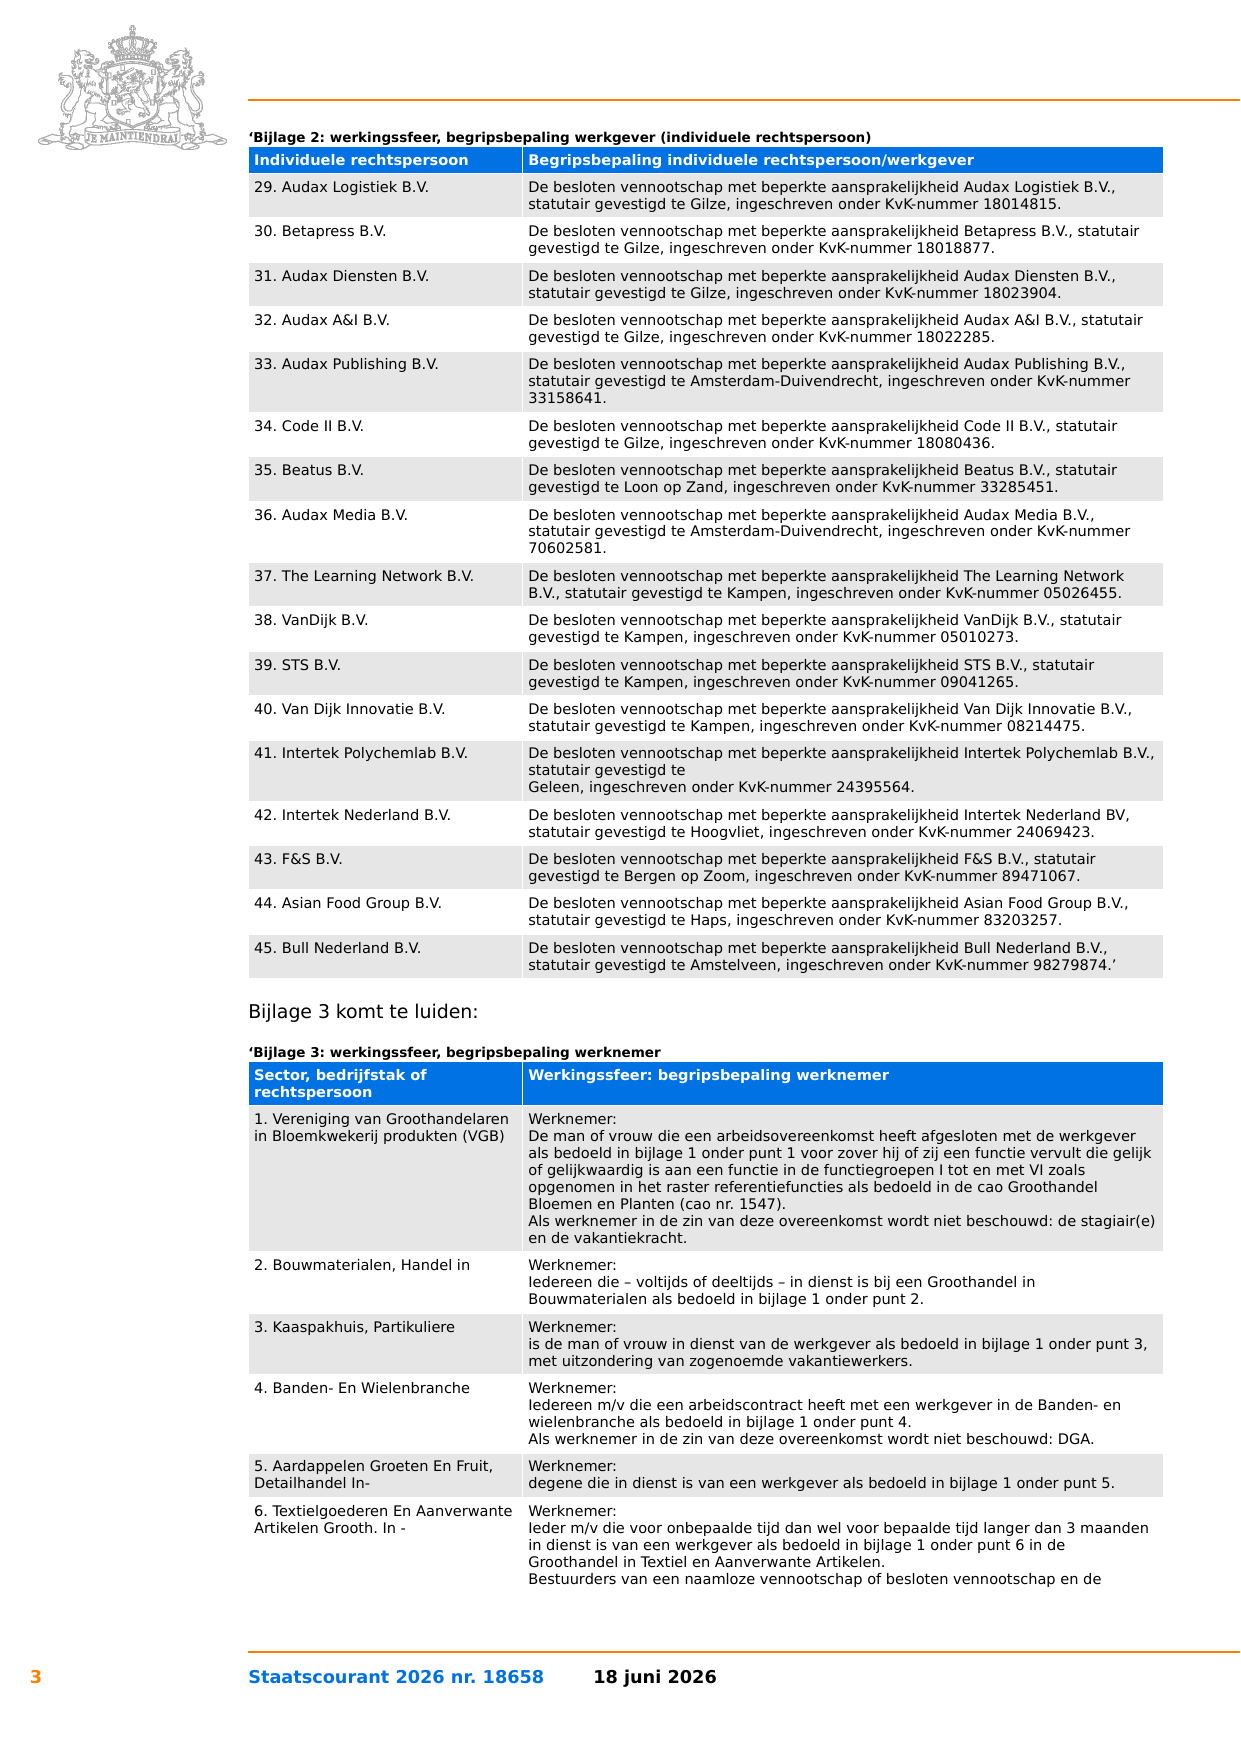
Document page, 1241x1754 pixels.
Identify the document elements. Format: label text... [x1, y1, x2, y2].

table_cell 2. Bouwmaterialen, Handel in [249, 1253, 522, 1313]
table_cell De besloten vennootschap met beperkte aansprakelijkheid STS B.V., statutair gevestigd te Kampen, ingeschreven onder KvK-nummer 09041265. [523, 652, 1163, 695]
table_cell Werknemer: Iedereen m/v die een arbeidscontract heeft met een werkgever in de Banden- en wielenbranche als bedoeld in bijlage 1 onder punt 4. Als werknemer in de zin van deze overeenkomst wordt niet beschouwd: DGA. [523, 1375, 1163, 1452]
table_cell Sector, bedrijfstak of rechtspersoon [249, 1062, 522, 1105]
table_cell De besloten vennootschap met beperkte aansprakelijkheid Van Dijk Innovatie B.V., statutair gevestigd te Kampen, ingeschreven onder KvK-nummer 08214475. [523, 696, 1163, 739]
table_cell 39. STS B.V. [249, 652, 522, 695]
table_cell Werknemer: is de man of vrouw in dienst van de werkgever als bedoeld in bijlage 1 onder punt 3, met uitzondering van zogenoemde vakantiewerkers. [523, 1314, 1163, 1374]
table_cell De besloten vennootschap met beperkte aansprakelijkheid VanDijk B.V., statutair gevestigd te Kampen, ingeschreven onder KvK-nummer 05010273. [523, 608, 1163, 651]
table_cell 30. Betapress B.V. [249, 219, 522, 262]
table_cell 45. Bull Nederland B.V. [249, 935, 522, 978]
table_cell De besloten vennootschap met beperkte aansprakelijkheid Beatus B.V., statutair gevestigd te Loon op Zand, ingeschreven onder KvK-nummer 33285451. [523, 457, 1163, 501]
table_cell 34. Code II B.V. [249, 413, 522, 456]
table_cell 33. Audax Publishing B.V. [249, 352, 522, 412]
table_cell 4. Banden- En Wielenbranche [249, 1375, 522, 1452]
table_cell De besloten vennootschap met beperkte aansprakelijkheid Audax Logistiek B.V., statutair gevestigd te Gilze, ingeschreven onder KvK-nummer 18014815. [523, 174, 1163, 217]
table_cell Werknemer: Ieder m/v die voor onbepaalde tijd dan wel voor bepaalde tijd langer dan 3 maanden in dienst is van een werkgever als bedoeld in bijlage 1 onder punt 6 in de Groothandel in Textiel en Aanverwante Artikelen. Bestuurders van een naamloze vennootschap of besloten vennootschap en de [523, 1498, 1163, 1592]
table_cell 35. Beatus B.V. [249, 457, 522, 501]
table_cell 29. Audax Logistiek B.V. [249, 174, 522, 217]
table_cell De besloten vennootschap met beperkte aansprakelijkheid Audax Publishing B.V., statutair gevestigd te Amsterdam-Duivendrecht, ingeschreven onder KvK-nummer 33158641. [523, 352, 1163, 412]
text Bijlage 3 komt te luiden: [248, 1001, 1163, 1023]
table_cell De besloten vennootschap met beperkte aansprakelijkheid F&S B.V., statutair gevestigd te Bergen op Zoom, ingeschreven onder KvK-nummer 89471067. [523, 846, 1163, 889]
table_cell De besloten vennootschap met beperkte aansprakelijkheid Intertek Polychemlab B.V., statutair gevestigd te Geleen, ingeschreven onder KvK-nummer 24395564. [523, 741, 1163, 801]
table_cell De besloten vennootschap met beperkte aansprakelijkheid The Learning Network B.V., statutair gevestigd te Kampen, ingeschreven onder KvK-nummer 05026455. [523, 563, 1163, 606]
table_cell De besloten vennootschap met beperkte aansprakelijkheid Asian Food Group B.V., statutair gevestigd te Haps, ingeschreven onder KvK-nummer 83203257. [523, 891, 1163, 934]
table_cell 37. The Learning Network B.V. [249, 563, 522, 606]
table_cell De besloten vennootschap met beperkte aansprakelijkheid Intertek Nederland BV, statutair gevestigd te Hoogvliet, ingeschreven onder KvK-nummer 24069423. [523, 802, 1163, 845]
table_header ‘Bijlage 2: werkingssfeer, begripsbepaling werkgever (individuele rechtspersoon) [248, 130, 1163, 146]
table_header ‘Bijlage 3: werkingssfeer, begripsbepaling werknemer [248, 1045, 1163, 1061]
table_cell 32. Audax A&I B.V. [249, 307, 522, 351]
table_cell 42. Intertek Nederland B.V. [249, 802, 522, 845]
table_cell De besloten vennootschap met beperkte aansprakelijkheid Betapress B.V., statutair gevestigd te Gilze, ingeschreven onder KvK-nummer 18018877. [523, 219, 1163, 262]
table_cell Werknemer: degene die in dienst is van een werkgever als bedoeld in bijlage 1 onder punt 5. [523, 1454, 1163, 1497]
table_cell Werknemer: Iedereen die – voltijds of deeltijds – in dienst is bij een Groothandel in Bouwmaterialen als bedoeld in bijlage 1 onder punt 2. [523, 1253, 1163, 1313]
table_cell 40. Van Dijk Innovatie B.V. [249, 696, 522, 739]
table_cell 36. Audax Media B.V. [249, 502, 522, 562]
picture [38, 25, 227, 150]
table_cell De besloten vennootschap met beperkte aansprakelijkheid Audax Media B.V., statutair gevestigd te Amsterdam-Duivendrecht, ingeschreven onder KvK-nummer 70602581. [523, 502, 1163, 562]
table_cell 1. Vereniging van Groothandelaren in Bloemkwekerij produkten (VGB) [249, 1106, 522, 1251]
table_cell 41. Intertek Polychemlab B.V. [249, 741, 522, 801]
table_cell 44. Asian Food Group B.V. [249, 891, 522, 934]
table_cell 6. Textielgoederen En Aanverwante Artikelen Grooth. In - [249, 1498, 522, 1592]
table_cell 5. Aardappelen Groeten En Fruit, Detailhandel In- [249, 1454, 522, 1497]
table_cell 38. VanDijk B.V. [249, 608, 522, 651]
table_cell Begripsbepaling individuele rechtspersoon/werkgever [523, 147, 1163, 173]
table_cell 43. F&S B.V. [249, 846, 522, 889]
table_cell De besloten vennootschap met beperkte aansprakelijkheid Bull Nederland B.V., statutair gevestigd te Amstelveen, ingeschreven onder KvK-nummer 98279874.’ [523, 935, 1163, 978]
table_cell Werkingssfeer: begripsbepaling werknemer [523, 1062, 1163, 1105]
table_cell De besloten vennootschap met beperkte aansprakelijkheid Code II B.V., statutair gevestigd te Gilze, ingeschreven onder KvK-nummer 18080436. [523, 413, 1163, 456]
table_cell 3. Kaaspakhuis, Partikuliere [249, 1314, 522, 1374]
table_cell 31. Audax Diensten B.V. [249, 263, 522, 306]
table_cell De besloten vennootschap met beperkte aansprakelijkheid Audax Diensten B.V., statutair gevestigd te Gilze, ingeschreven onder KvK-nummer 18023904. [523, 263, 1163, 306]
table_cell Individuele rechtspersoon [249, 147, 522, 173]
table_cell De besloten vennootschap met beperkte aansprakelijkheid Audax A&I B.V., statutair gevestigd te Gilze, ingeschreven onder KvK-nummer 18022285. [523, 307, 1163, 351]
table_cell Werknemer: De man of vrouw die een arbeidsovereenkomst heeft afgesloten met de werkgever als bedoeld in bijlage 1 onder punt 1 voor zover hij of zij een functie vervult die gelijk of gelijkwaardig is aan een functie in de functiegroepen I tot en met VI zoals opgenomen in het raster referentiefuncties als bedoeld in de cao Groothandel Bloemen en Planten (cao nr. 1547). Als werknemer in de zin van deze overeenkomst wordt niet beschouwd: de stagiair(e) en de vakantiekracht. [523, 1106, 1163, 1251]
